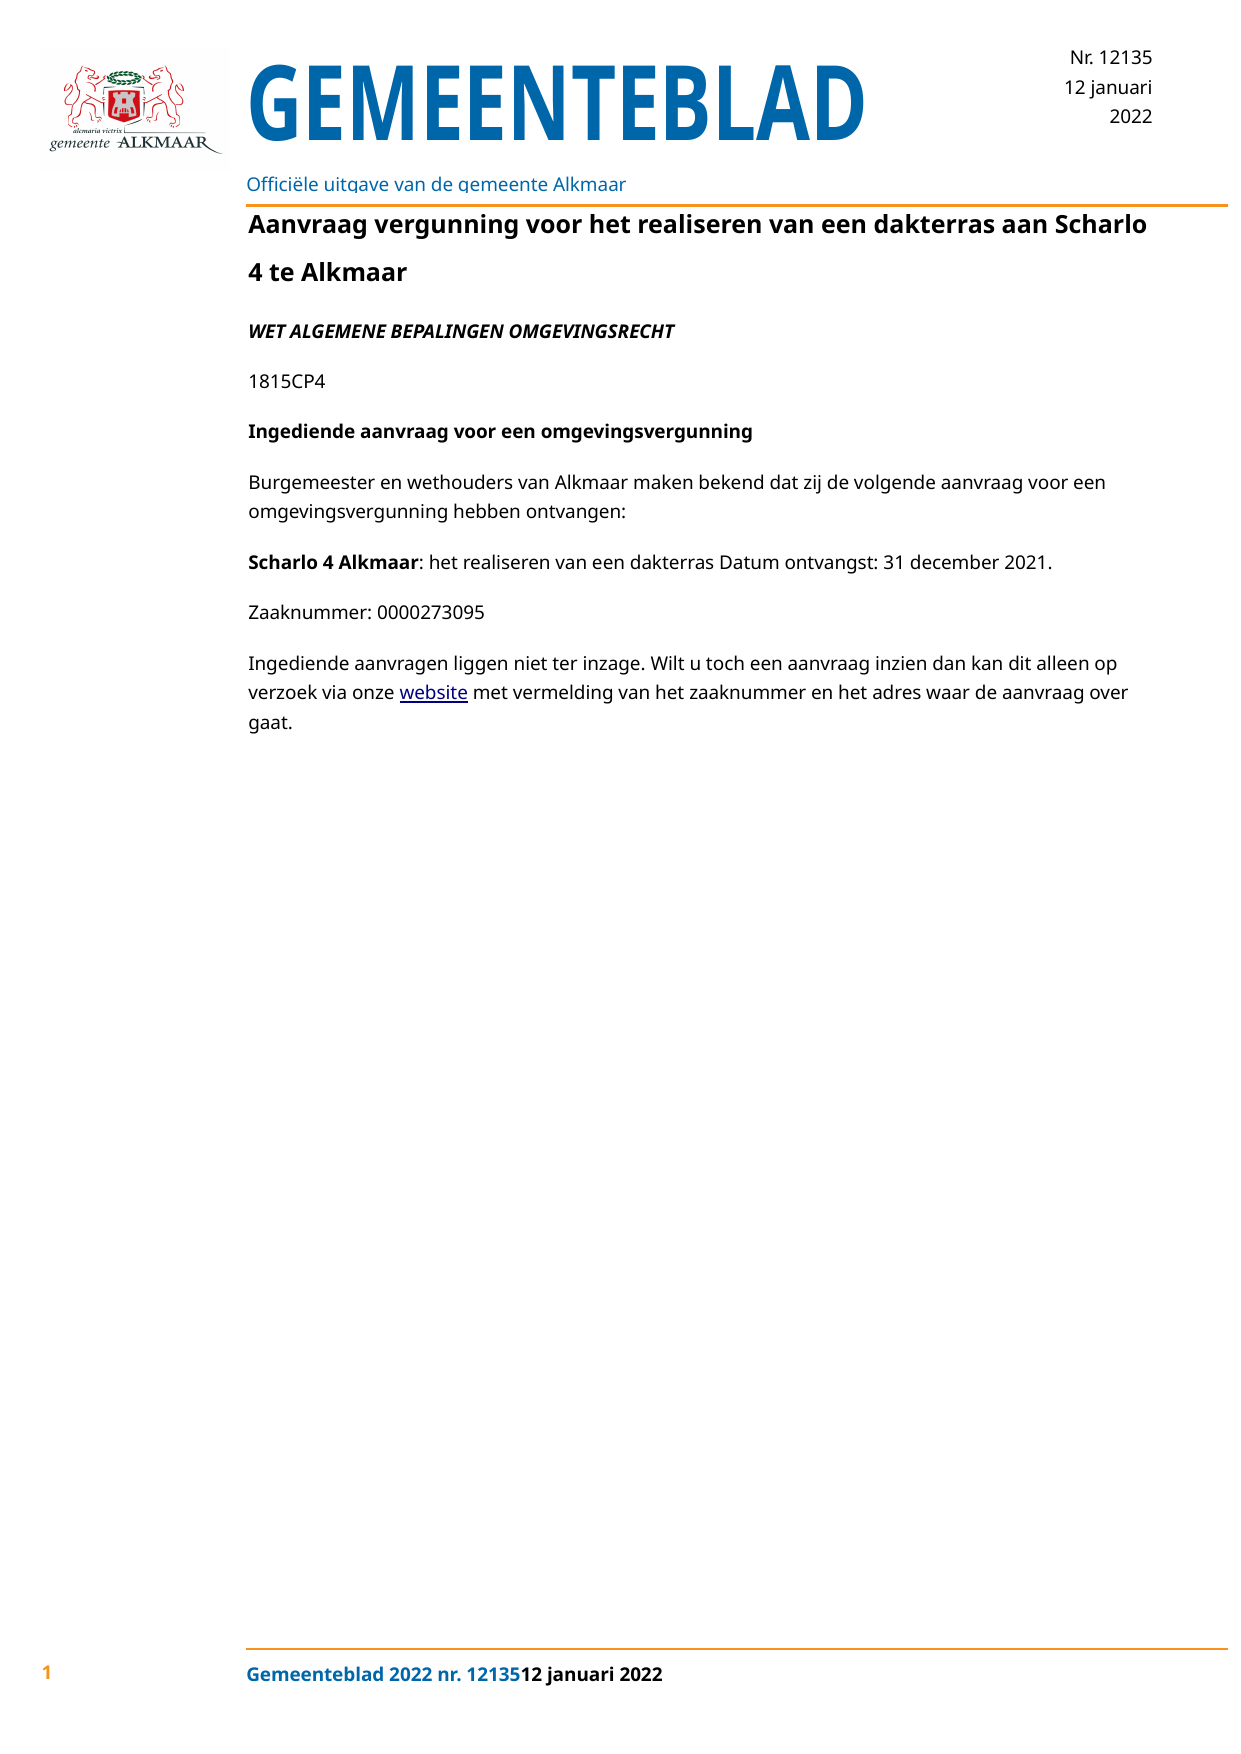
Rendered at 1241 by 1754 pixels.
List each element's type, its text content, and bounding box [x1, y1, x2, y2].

text Scharlo 4 Alkmaar: het realiseren van een dakterras Datum ontvangst: 31 december 2021. [248, 549, 1152, 575]
text Aanvraag vergunning voor het realiseren van een dakterras aan Scharlo 4 te Alkmaar [248, 207, 1152, 288]
text 1815CP4 [248, 368, 1152, 394]
text WET ALGEMENE BEPALINGEN OMGEVINGSRECHT [248, 318, 1152, 344]
text Zaaknummer: 0000273095 [248, 599, 1152, 625]
picture [41, 47, 231, 172]
text Ingediende aanvraag voor een omgevingsvergunning [248, 419, 1152, 444]
text Burgemeester en wethouders van Alkmaar maken bekend dat zij de volgende aanvraag voor een omgevingsvergunning hebben ontvangen: [248, 469, 1152, 524]
text Ingediende aanvragen liggen niet ter inzage. Wilt u toch een aanvraag inzien dan kan dit alleen op verzoek via onze website met vermelding van het zaaknummer en het adres waar de aanvraag over gaat. [248, 650, 1152, 735]
